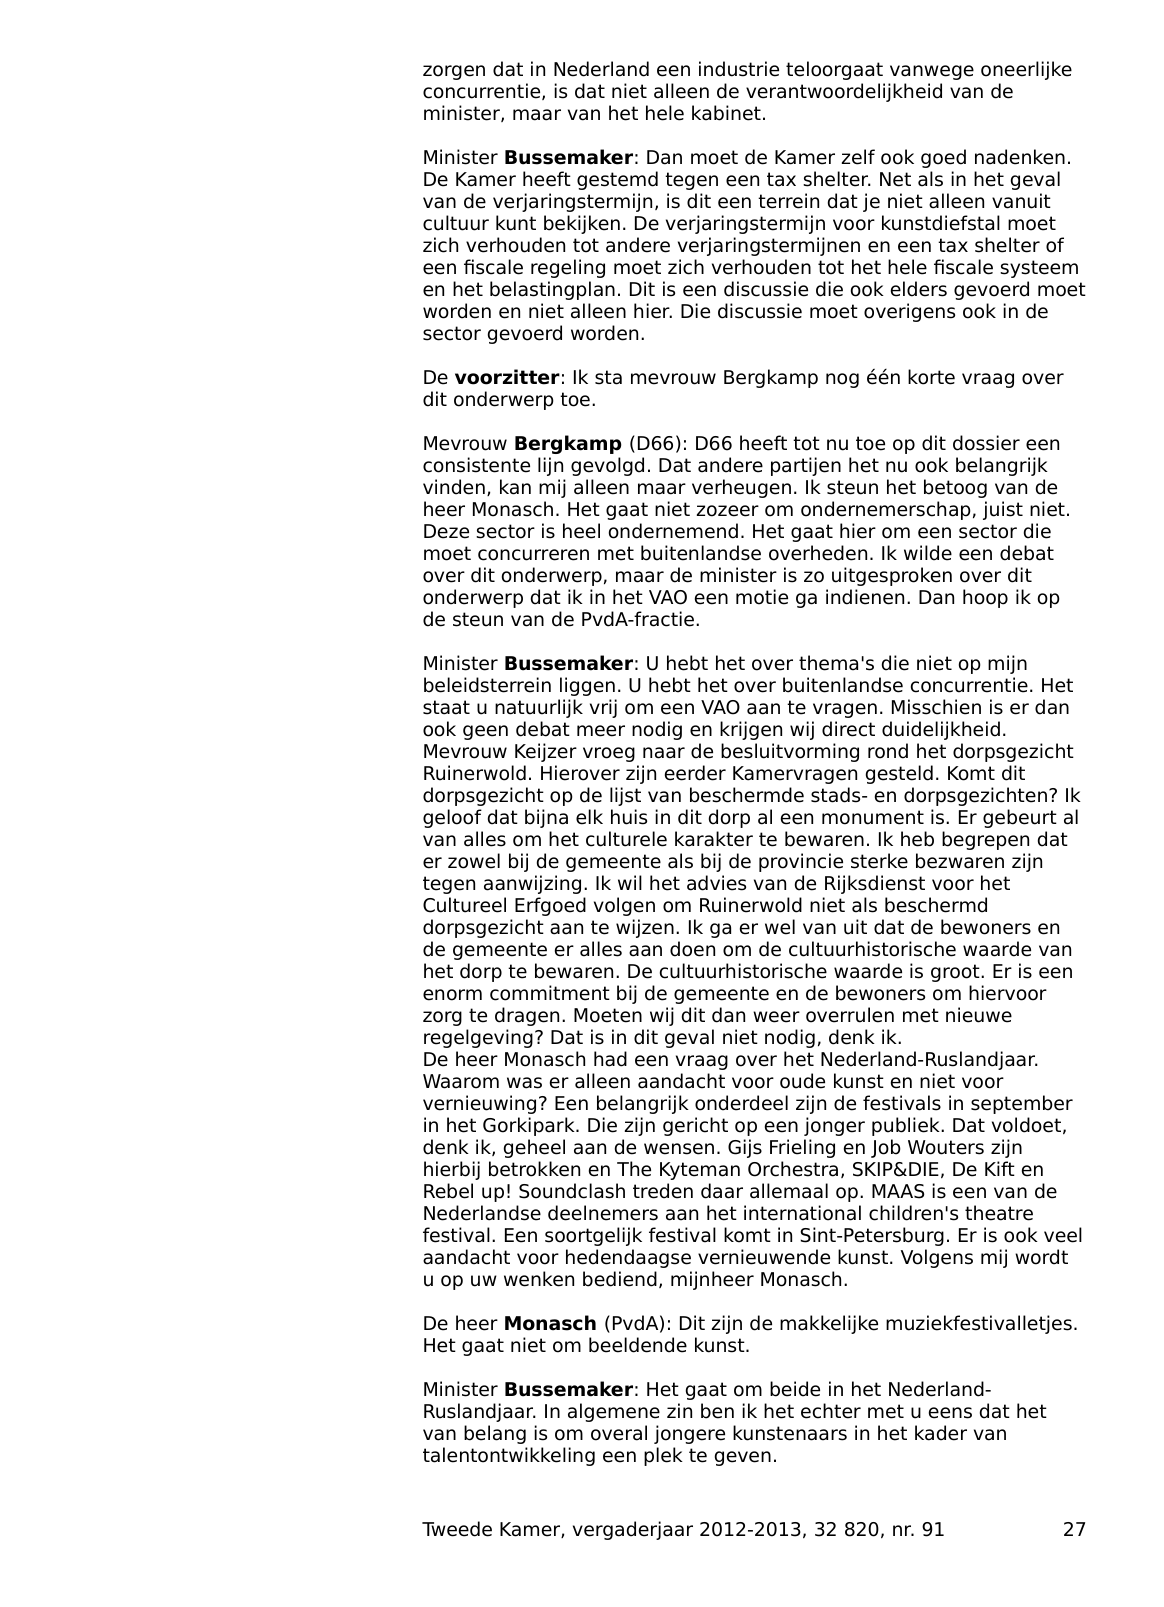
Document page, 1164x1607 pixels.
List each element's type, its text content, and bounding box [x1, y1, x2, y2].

text De heer Monasch had een vraag over het Nederland-Ruslandjaar. Waarom was er alleen aandacht voor oude kunst en niet voor vernieuwing? Een belangrijk onderdeel zijn de festivals in september in het Gorkipark. Die zijn gericht op een jonger publiek. Dat voldoet, denk ik, geheel aan de wensen. Gijs Frieling en Job Wouters zijn hierbij betrokken en The Kyteman Orchestra, SKIP&DIE, De Kift en Rebel up! Soundclash treden daar allemaal op. MAAS is een van de Nederlandse deelnemers aan het international children's theatre festival. Een soortgelijk festival komt in Sint-Petersburg. Er is ook veel aandacht voor hedendaagse vernieuwende kunst. Volgens mij wordt u op uw wenken bediend, mijnheer Monasch. [422, 1049, 1087, 1291]
text Mevrouw Keijzer vroeg naar de besluitvorming rond het dorpsgezicht Ruinerwold. Hierover zijn eerder Kamervragen gesteld. Komt dit dorpsgezicht op de lijst van beschermde stads- en dorpsgezichten? Ik geloof dat bijna elk huis in dit dorp al een monument is. Er gebeurt al van alles om het culturele karakter te bewaren. Ik heb begrepen dat er zowel bij de gemeente als bij de provincie sterke bezwaren zijn tegen aanwijzing. Ik wil het advies van de Rijksdienst voor het Cultureel Erfgoed volgen om Ruinerwold niet als beschermd dorpsgezicht aan te wijzen. Ik ga er wel van uit dat de bewoners en de gemeente er alles aan doen om de cultuurhistorische waarde van het dorp te bewaren. De cultuurhistorische waarde is groot. Er is een enorm commitment bij de gemeente en de bewoners om hiervoor zorg te dragen. Moeten wij dit dan weer overrulen met nieuwe regelgeving? Dat is in dit geval niet nodig, denk ik. [422, 741, 1087, 1049]
text De heer Monasch (PvdA): Dit zijn de makkelijke muziekfestivalletjes. Het gaat niet om beeldende kunst. [422, 1313, 1087, 1357]
text Mevrouw Bergkamp (D66): D66 heeft tot nu toe op dit dossier een consistente lijn gevolgd. Dat andere partijen het nu ook belangrijk vinden, kan mij alleen maar verheugen. Ik steun het betoog van de heer Monasch. Het gaat niet zozeer om ondernemerschap, juist niet. Deze sector is heel ondernemend. Het gaat hier om een sector die moet concurreren met buitenlandse overheden. Ik wilde een debat over dit onderwerp, maar de minister is zo uitgesproken over dit onderwerp dat ik in het VAO een motie ga indienen. Dan hoop ik op de steun van de PvdA-fractie. [422, 433, 1087, 631]
text zorgen dat in Nederland een industrie teloorgaat vanwege oneerlijke concurrentie, is dat niet alleen de verantwoordelijkheid van de minister, maar van het hele kabinet. [422, 59, 1087, 125]
text Minister Bussemaker: Dan moet de Kamer zelf ook goed nadenken. De Kamer heeft gestemd tegen een tax shelter. Net als in het geval van de verjaringstermijn, is dit een terrein dat je niet alleen vanuit cultuur kunt bekijken. De verjaringstermijn voor kunstdiefstal moet zich verhouden tot andere verjaringstermijnen en een tax shelter of een fiscale regeling moet zich verhouden tot het hele fiscale systeem en het belastingplan. Dit is een discussie die ook elders gevoerd moet worden en niet alleen hier. Die discussie moet overigens ook in de sector gevoerd worden. [422, 147, 1087, 345]
text Minister Bussemaker: Het gaat om beide in het Nederland-Ruslandjaar. In algemene zin ben ik het echter met u eens dat het van belang is om overal jongere kunstenaars in het kader van talentontwikkeling een plek te geven. [422, 1379, 1087, 1467]
text De voorzitter: Ik sta mevrouw Bergkamp nog één korte vraag over dit onderwerp toe. [422, 367, 1087, 411]
text Minister Bussemaker: U hebt het over thema's die niet op mijn beleidsterrein liggen. U hebt het over buitenlandse concurrentie. Het staat u natuurlijk vrij om een VAO aan te vragen. Misschien is er dan ook geen debat meer nodig en krijgen wij direct duidelijkheid. [422, 653, 1087, 741]
